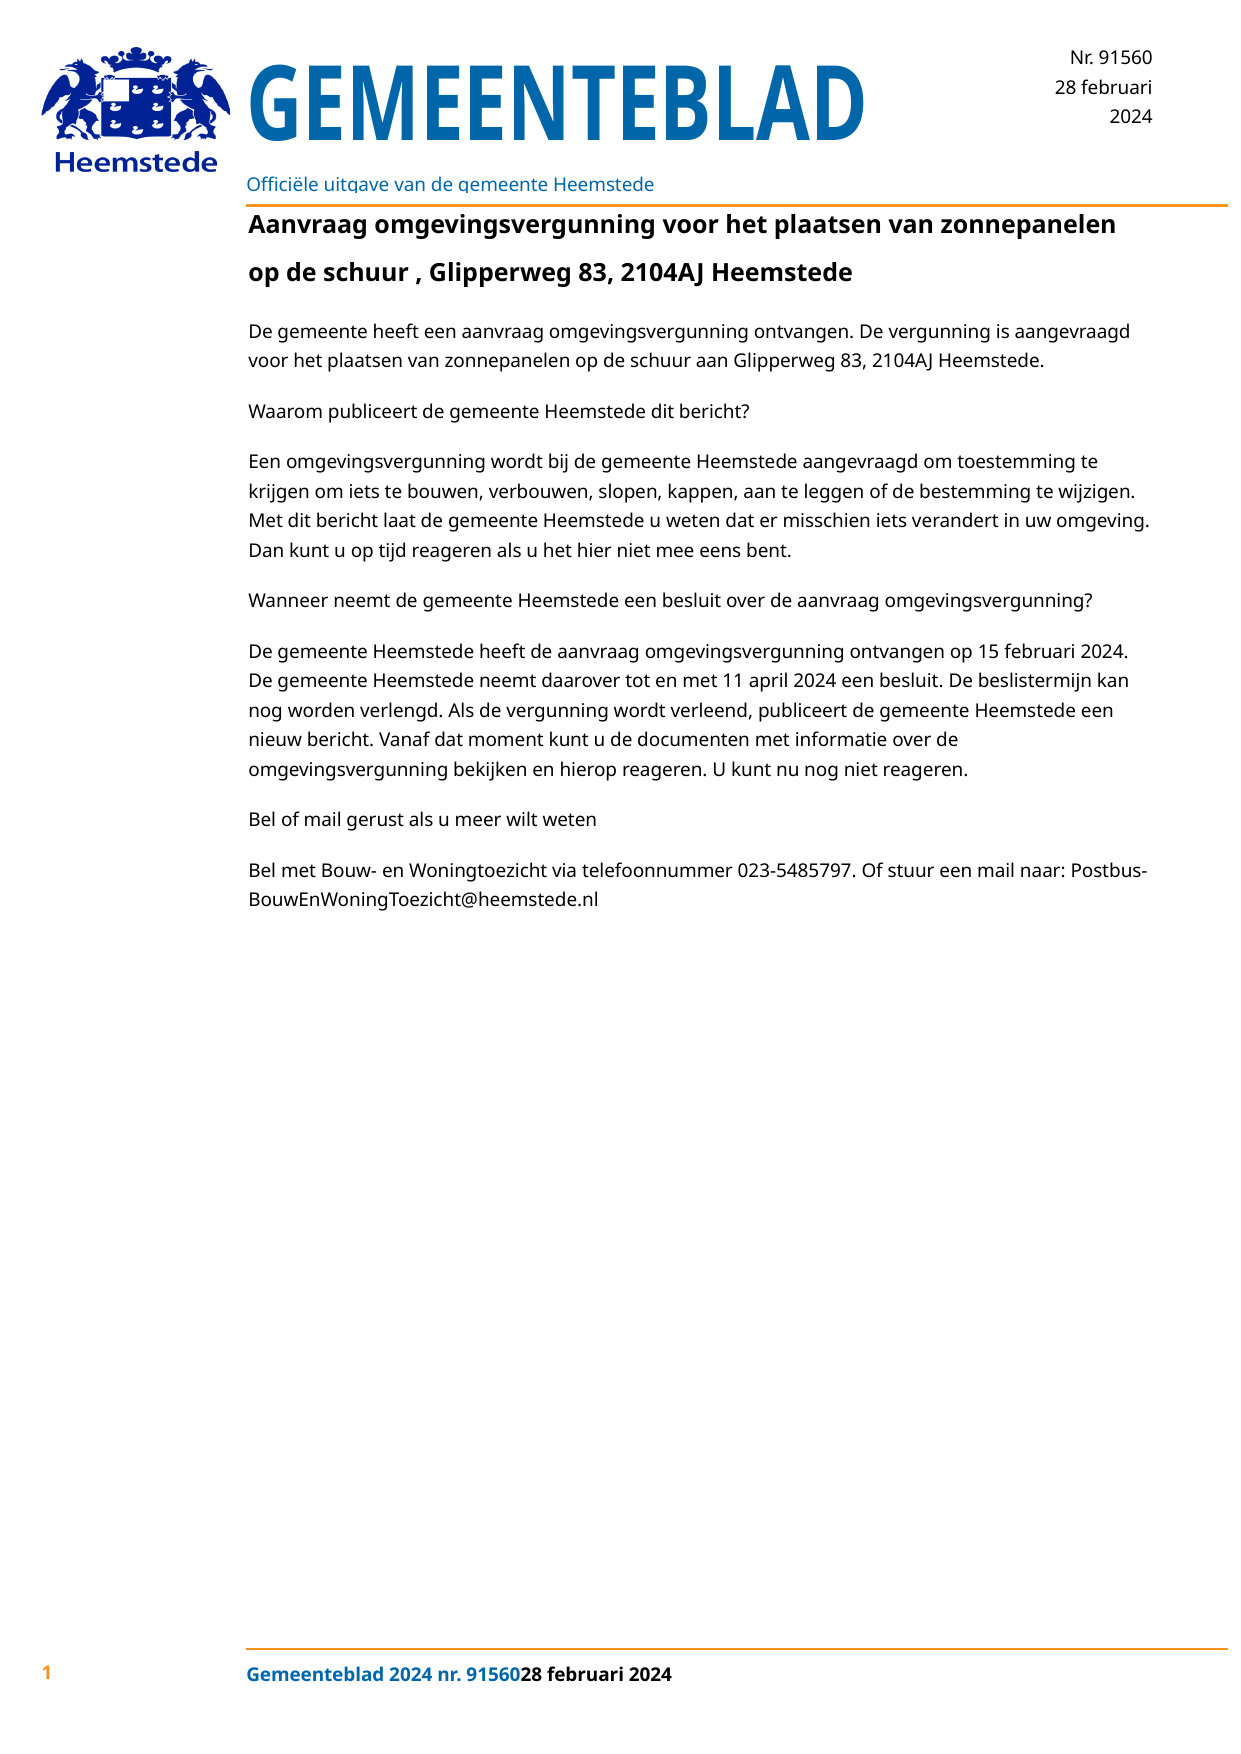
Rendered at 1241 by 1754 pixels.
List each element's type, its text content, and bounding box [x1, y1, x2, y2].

picture [41, 47, 231, 172]
text Wanneer neemt de gemeente Heemstede een besluit over de aanvraag omgevingsvergunning? [248, 587, 1152, 613]
text De gemeente Heemstede heeft de aanvraag omgevingsvergunning ontvangen op 15 februari 2024. De gemeente Heemstede neemt daarover tot en met 11 april 2024 een besluit. De beslistermijn kan nog worden verlengd. Als de vergunning wordt verleend, publiceert de gemeente Heemstede een nieuw bericht. Vanaf dat moment kunt u de documenten met informatie over de omgevingsvergunning bekijken en hierop reageren. U kunt nu nog niet reageren. [248, 638, 1152, 782]
text Bel met Bouw- en Woningtoezicht via telefoonnummer 023-5485797. Of stuur een mail naar: Postbus-BouwEnWoningToezicht@heemstede.nl [248, 857, 1152, 912]
text Een omgevingsvergunning wordt bij de gemeente Heemstede aangevraagd om toestemming te krijgen om iets te bouwen, verbouwen, slopen, kappen, aan te leggen of de bestemming te wijzigen. Met dit bericht laat de gemeente Heemstede u weten dat er misschien iets verandert in uw omgeving. Dan kunt u op tijd reageren als u het hier niet mee eens bent. [248, 448, 1152, 563]
text De gemeente heeft een aanvraag omgevingsvergunning ontvangen. De vergunning is aangevraagd voor het plaatsen van zonnepanelen op de schuur aan Glipperweg 83, 2104AJ Heemstede. [248, 318, 1152, 373]
text Aanvraag omgevingsvergunning voor het plaatsen van zonnepanelen op de schuur , Glipperweg 83, 2104AJ Heemstede [248, 207, 1152, 288]
text Bel of mail gerust als u meer wilt weten [248, 807, 1152, 832]
text Waarom publiceert de gemeente Heemstede dit bericht? [248, 398, 1152, 424]
